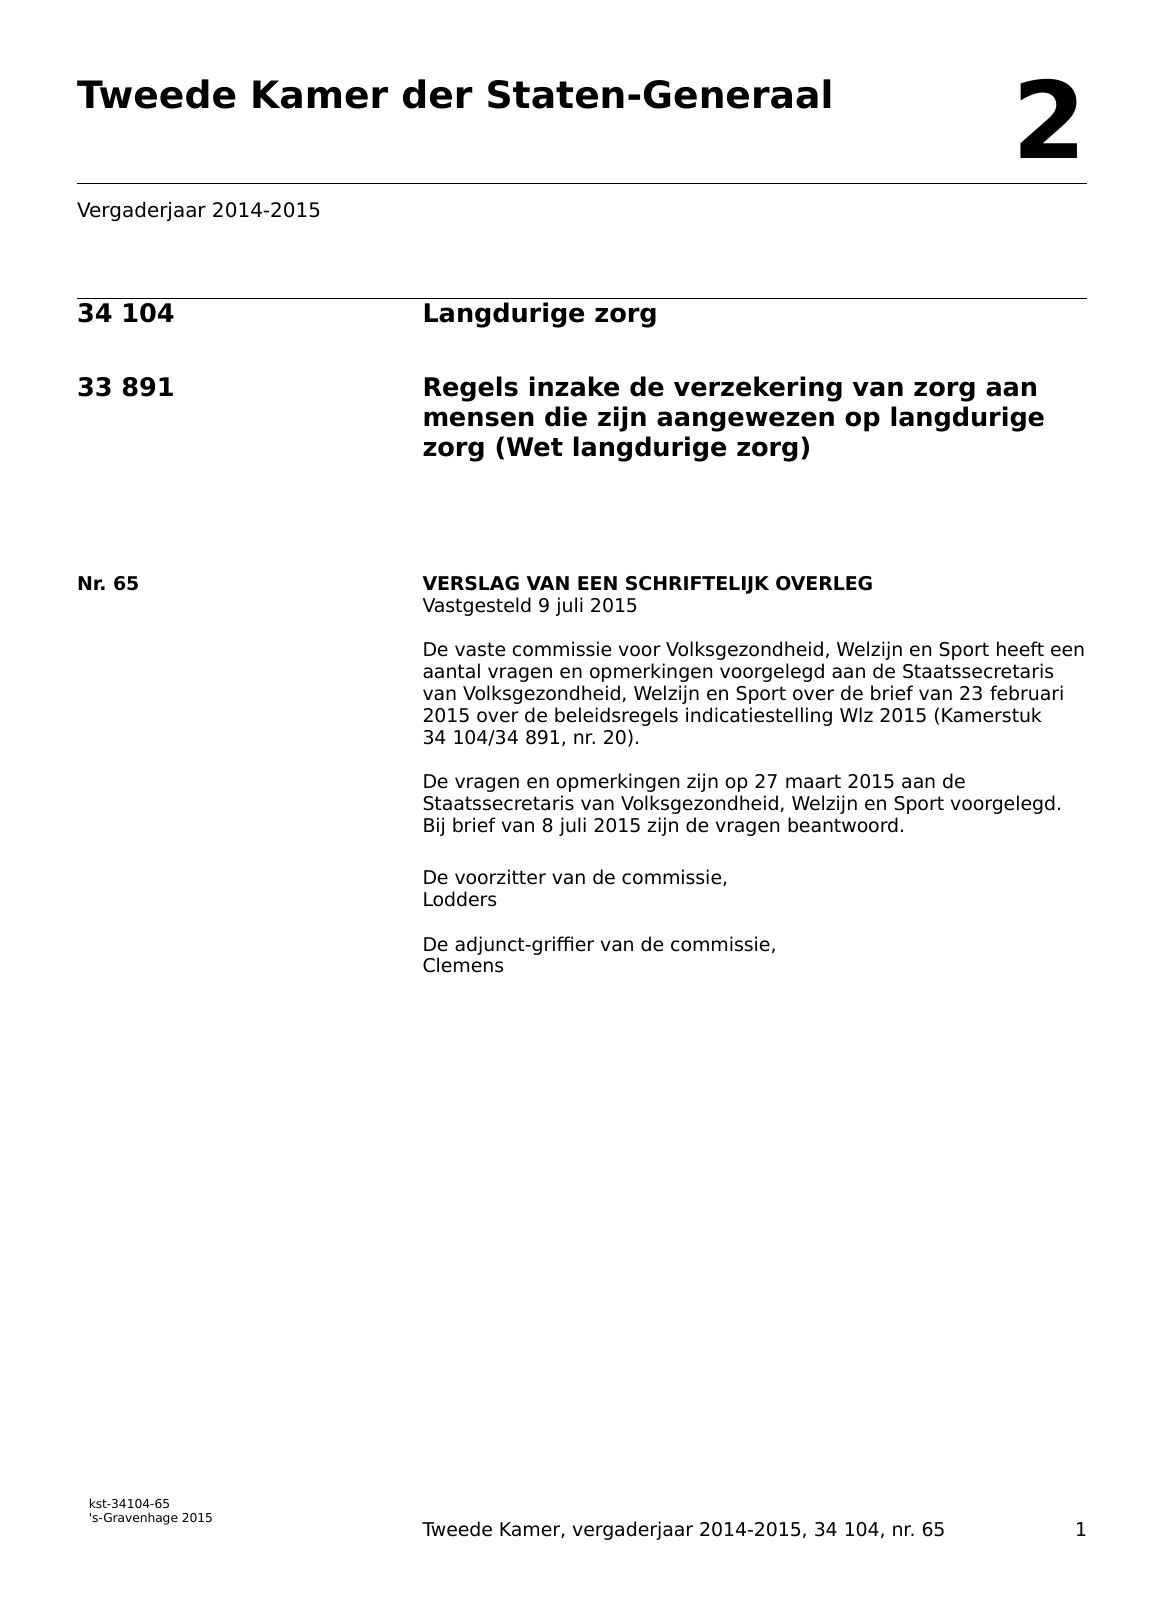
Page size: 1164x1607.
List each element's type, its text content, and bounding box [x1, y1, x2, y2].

subtitle 33 891 Regels inzake de verzekering van zorg aan mensen die zijn aangewezen op langdurige zorg (Wet langdurige zorg) [77, 373, 1087, 462]
subtitle Nr. 65 VERSLAG VAN EEN SCHRIFTELIJK OVERLEG [77, 573, 1087, 595]
subtitle 34 104 Langdurige zorg [77, 299, 1087, 329]
text De vaste commissie voor Volksgezondheid, Welzijn en Sport heeft een aantal vragen en opmerkingen voorgelegd aan de Staatssecretaris van Volksgezondheid, Welzijn en Sport over de brief van 23 februari 2015 over de beleidsregels indicatiestelling Wlz 2015 (Kamerstuk 34 104/34 891, nr. 20). [422, 639, 1087, 749]
text Vastgesteld 9 juli 2015 [422, 595, 1087, 617]
text De vragen en opmerkingen zijn op 27 maart 2015 aan de Staatssecretaris van Volksgezondheid, Welzijn en Sport voorgelegd. Bij brief van 8 juli 2015 zijn de vragen beantwoord. [422, 771, 1087, 837]
table_cell Vergaderjaar 2014-2015 [77, 184, 1087, 298]
text De adjunct-griffier van de commissie, Clemens [422, 933, 1087, 977]
text De voorzitter van de commissie, Lodders [422, 867, 1087, 911]
text kst-34104-65 [88, 1497, 323, 1511]
table_header Tweede Kamer der Staten-Generaal [77, 59, 886, 183]
text 's-Gravenhage 2015 [88, 1511, 323, 1525]
table_header 2 [886, 59, 1087, 183]
